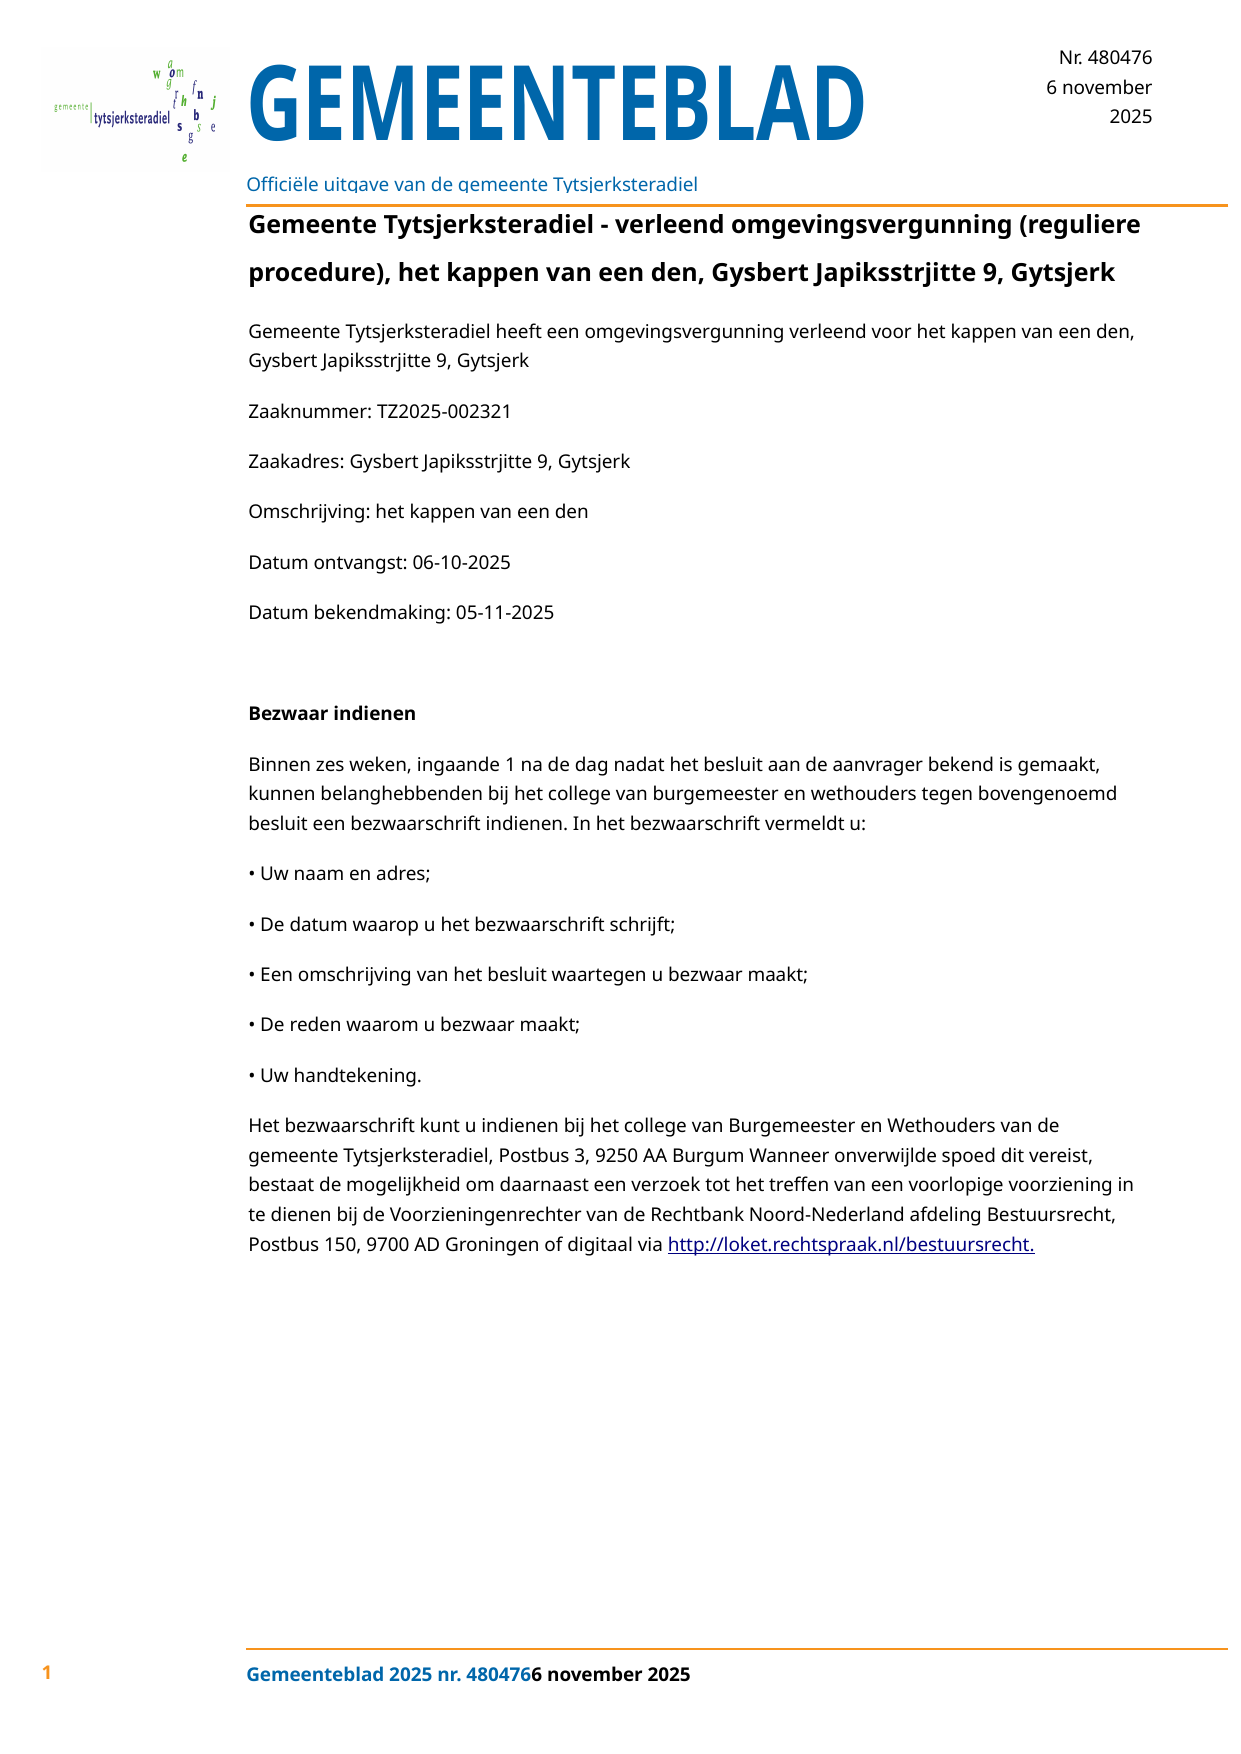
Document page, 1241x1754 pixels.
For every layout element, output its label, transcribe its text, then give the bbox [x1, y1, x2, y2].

text • De datum waarop u het bezwaarschrift schrijft; [248, 911, 1152, 937]
text Gemeente Tytsjerksteradiel heeft een omgevingsvergunning verleend voor het kappen van een den, Gysbert Japiksstrjitte 9, Gytsjerk [248, 318, 1152, 373]
text Zaakadres: Gysbert Japiksstrjitte 9, Gytsjerk [248, 448, 1152, 474]
text Datum ontvangst: 06-10-2025 [248, 549, 1152, 575]
text Datum bekendmaking: 05-11-2025 [248, 599, 1152, 625]
text • Uw handtekening. [248, 1062, 1152, 1088]
text Het bezwaarschrift kunt u indienen bij het college van Burgemeester en Wethouders van de gemeente Tytsjerksteradiel, Postbus 3, 9250 AA Burgum Wanneer onverwijlde spoed dit vereist, bestaat de mogelijkheid om daarnaast een verzoek tot het treffen van een voorlopige voorziening in te dienen bij de Voorzieningenrechter van de Rechtbank Noord-Nederland afdeling Bestuursrecht, Postbus 150, 9700 AD Groningen of digitaal via http://loket.rechtspraak.nl/bestuursrecht. [248, 1112, 1152, 1257]
text • De reden waarom u bezwaar maakt; [248, 1012, 1152, 1037]
text Binnen zes weken, ingaande 1 na de dag nadat het besluit aan de aanvrager bekend is gemaakt, kunnen belanghebbenden bij het college van burgemeester en wethouders tegen bovengenoemd besluit een bezwaarschrift indienen. In het bezwaarschrift vermeldt u: [248, 751, 1152, 836]
text Bezwaar indienen [248, 700, 1152, 726]
text Gemeente Tytsjerksteradiel - verleend omgevingsvergunning (reguliere procedure), het kappen van een den, Gysbert Japiksstrjitte 9, Gytsjerk [248, 207, 1152, 288]
text • Uw naam en adres; [248, 860, 1152, 886]
text Zaaknummer: TZ2025-002321 [248, 398, 1152, 424]
text • Een omschrijving van het besluit waartegen u bezwaar maakt; [248, 961, 1152, 987]
text Omschrijving: het kappen van een den [248, 499, 1152, 524]
picture [41, 47, 231, 172]
